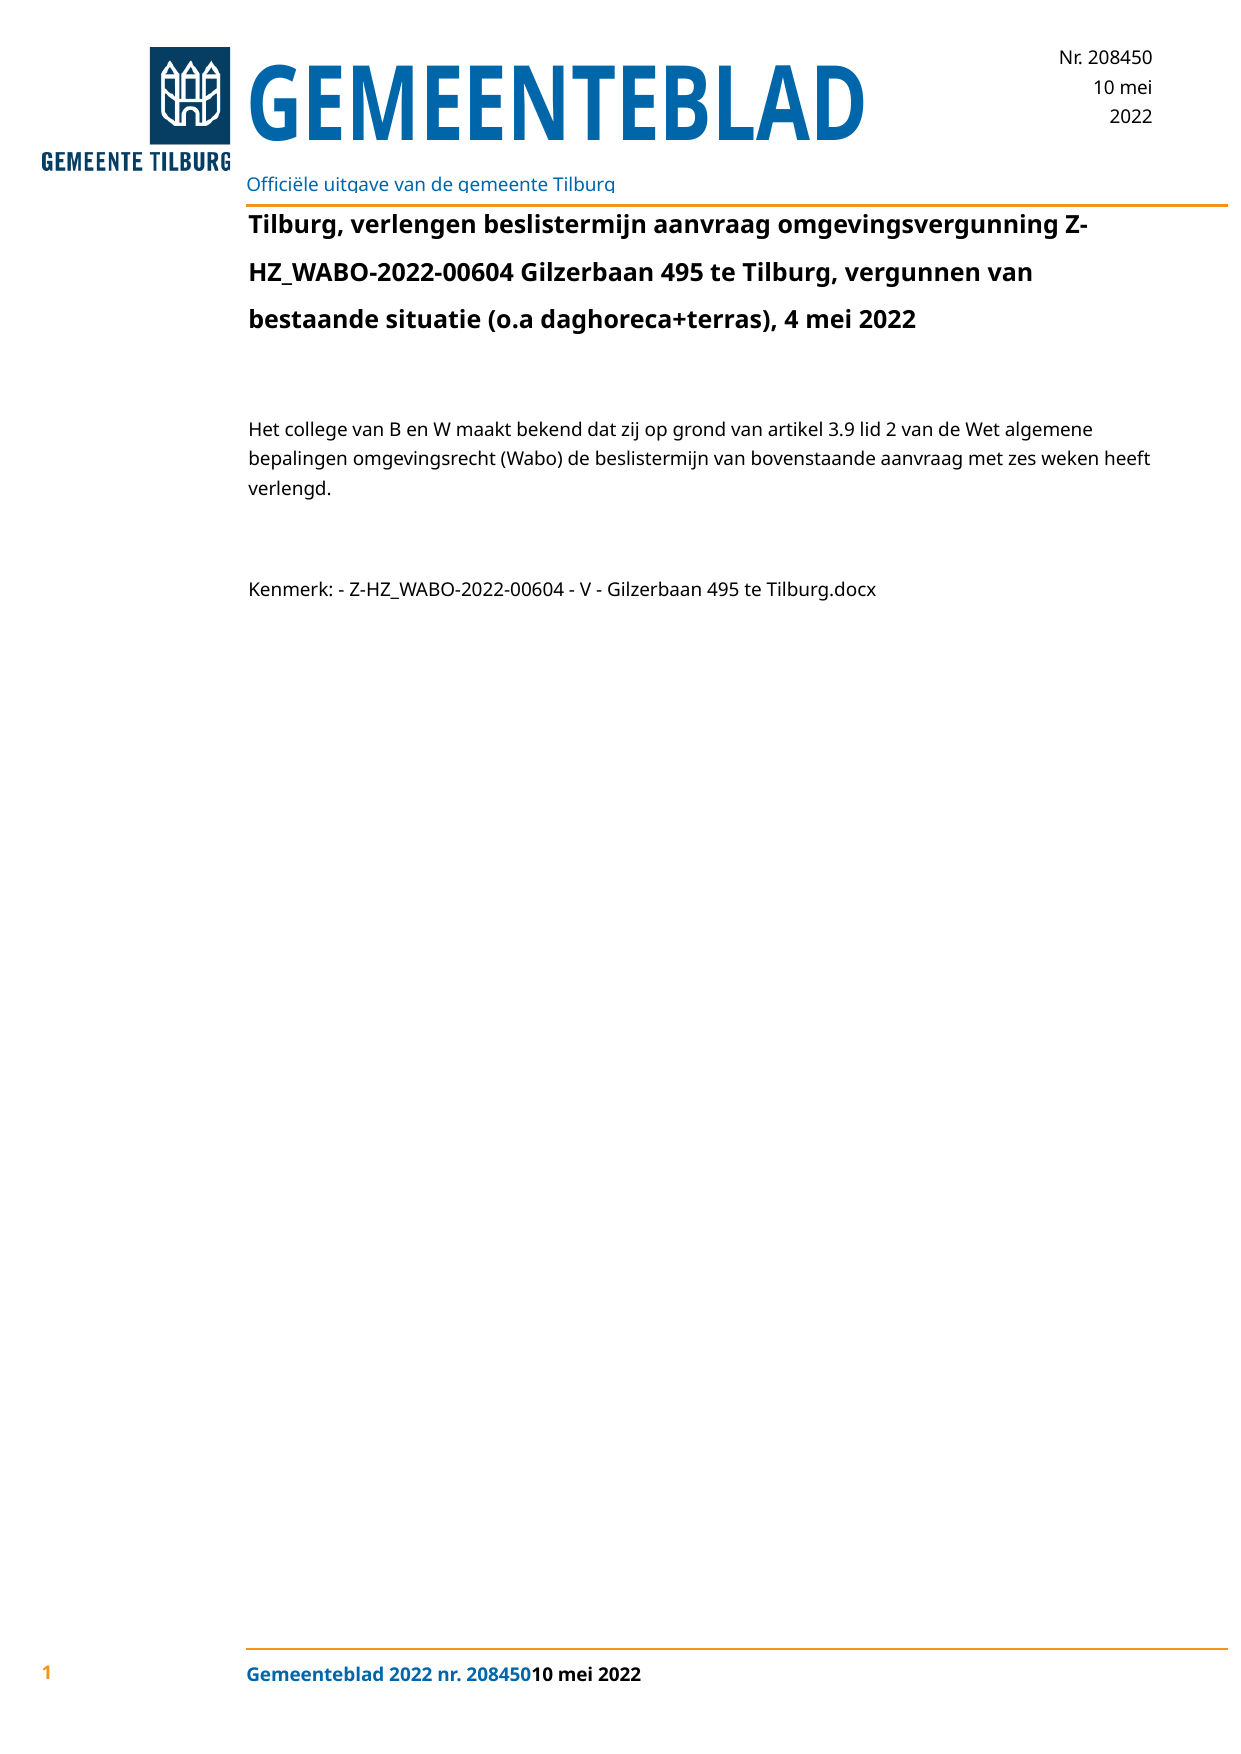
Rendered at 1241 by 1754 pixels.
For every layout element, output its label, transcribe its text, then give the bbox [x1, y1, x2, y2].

picture [41, 47, 231, 172]
text Tilburg, verlengen beslistermijn aanvraag omgevingsvergunning Z-HZ_WABO-2022-00604 Gilzerbaan 495 te Tilburg, vergunnen van bestaande situatie (o.a daghoreca+terras), 4 mei 2022 [248, 207, 1152, 336]
text Het college van B en W maakt bekend dat zij op grond van artikel 3.9 lid 2 van de Wet algemene bepalingen omgevingsrecht (Wabo) de beslistermijn van bovenstaande aanvraag met zes weken heeft verlengd. [248, 416, 1152, 501]
text Kenmerk: - Z-HZ_WABO-2022-00604 - V - Gilzerbaan 495 te Tilburg.docx [248, 576, 1152, 602]
